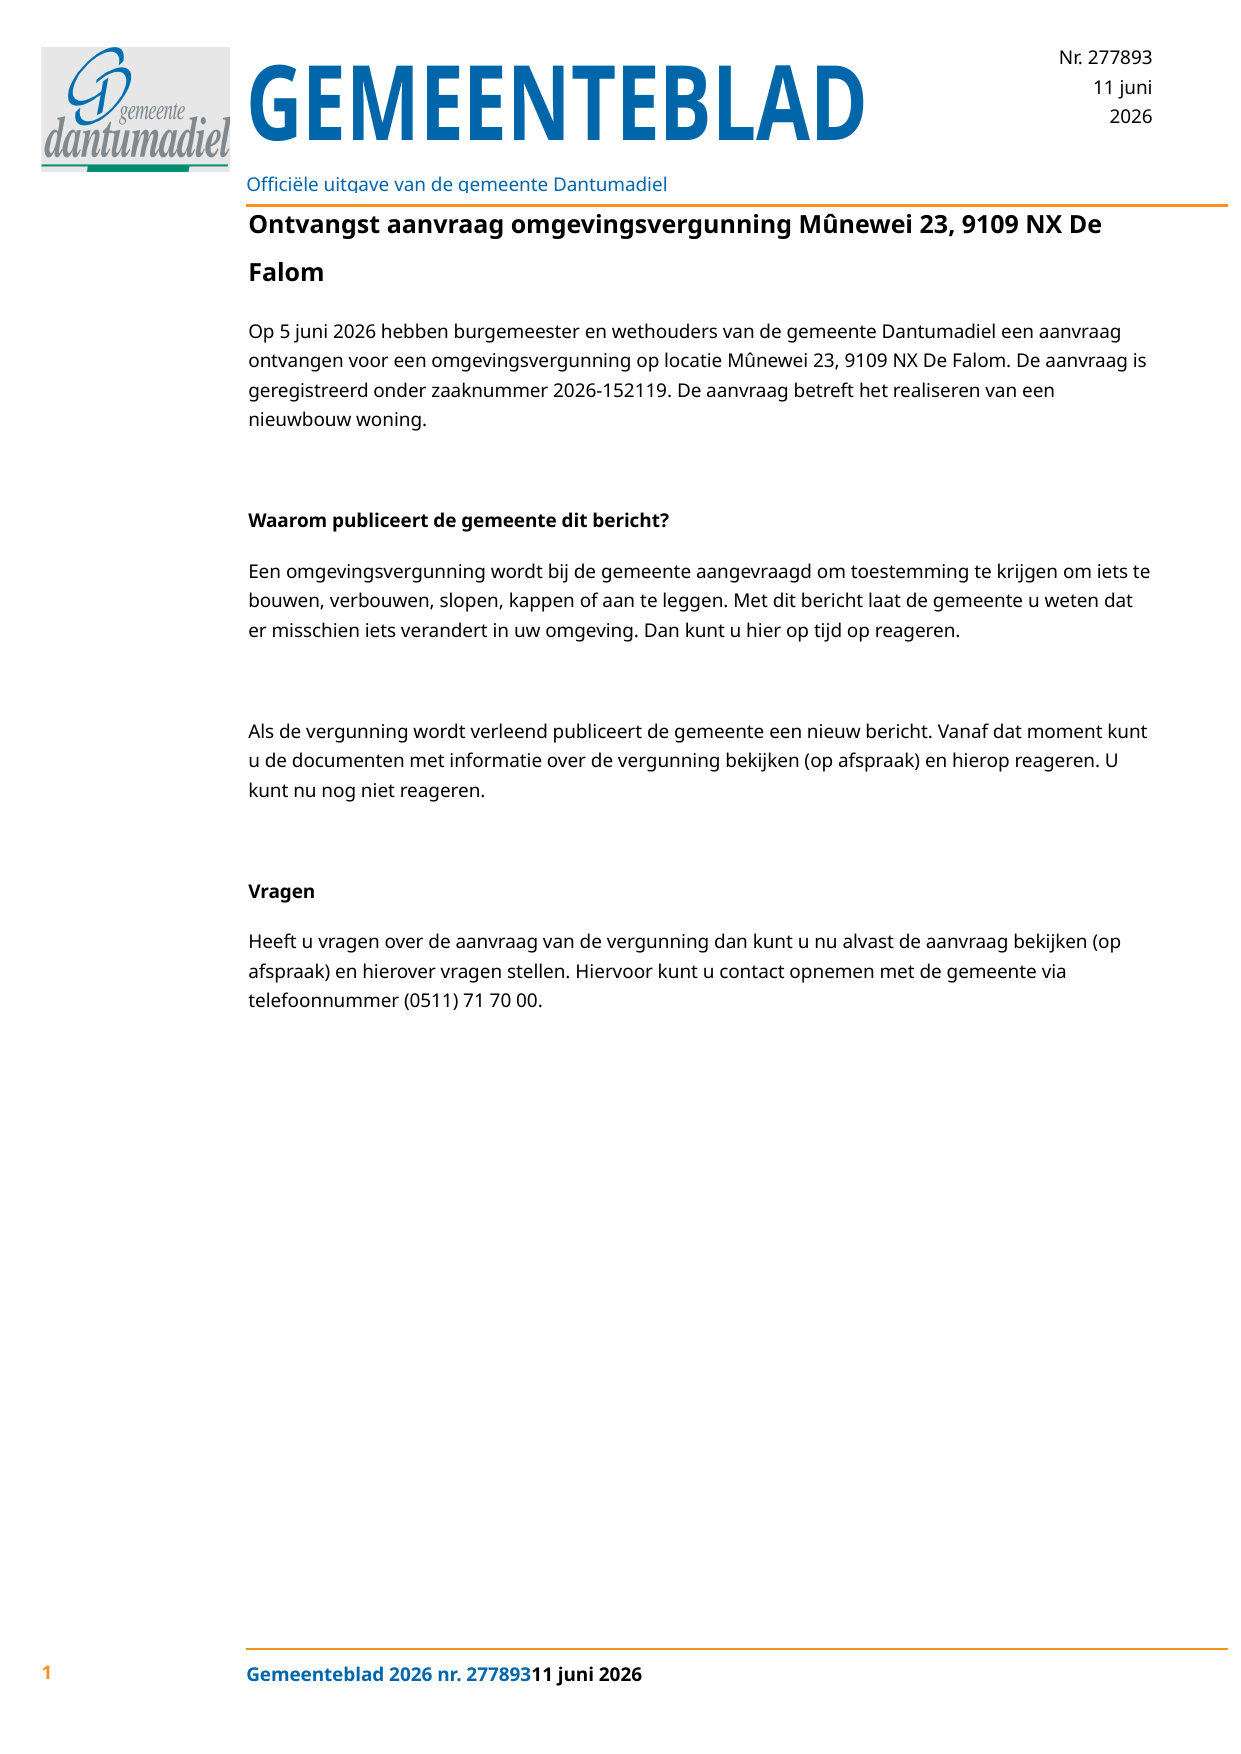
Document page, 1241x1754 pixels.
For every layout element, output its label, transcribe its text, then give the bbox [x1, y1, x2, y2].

picture [41, 47, 231, 172]
text Ontvangst aanvraag omgevingsvergunning Mûnewei 23, 9109 NX De Falom [248, 207, 1152, 288]
text Een omgevingsvergunning wordt bij de gemeente aangevraagd om toestemming te krijgen om iets te bouwen, verbouwen, slopen, kappen of aan te leggen. Met dit bericht laat de gemeente u weten dat er misschien iets verandert in uw omgeving. Dan kunt u hier op tijd op reageren. [248, 558, 1152, 643]
text Heeft u vragen over de aanvraag van de vergunning dan kunt u nu alvast de aanvraag bekijken (op afspraak) en hierover vragen stellen. Hiervoor kunt u contact opnemen met de gemeente via telefoonnummer (0511) 71 70 00. [248, 928, 1152, 1013]
text Waarom publiceert de gemeente dit bericht? [248, 507, 1152, 533]
text Als de vergunning wordt verleend publiceert de gemeente een nieuw bericht. Vanaf dat moment kunt u de documenten met informatie over de vergunning bekijken (op afspraak) en hierop reageren. U kunt nu nog niet reageren. [248, 718, 1152, 803]
text Vragen [248, 878, 1152, 904]
text Op 5 juni 2026 hebben burgemeester en wethouders van de gemeente Dantumadiel een aanvraag ontvangen voor een omgevingsvergunning op locatie Mûnewei 23, 9109 NX De Falom. De aanvraag is geregistreerd onder zaaknummer 2026-152119. De aanvraag betreft het realiseren van een nieuwbouw woning. [248, 318, 1152, 432]
